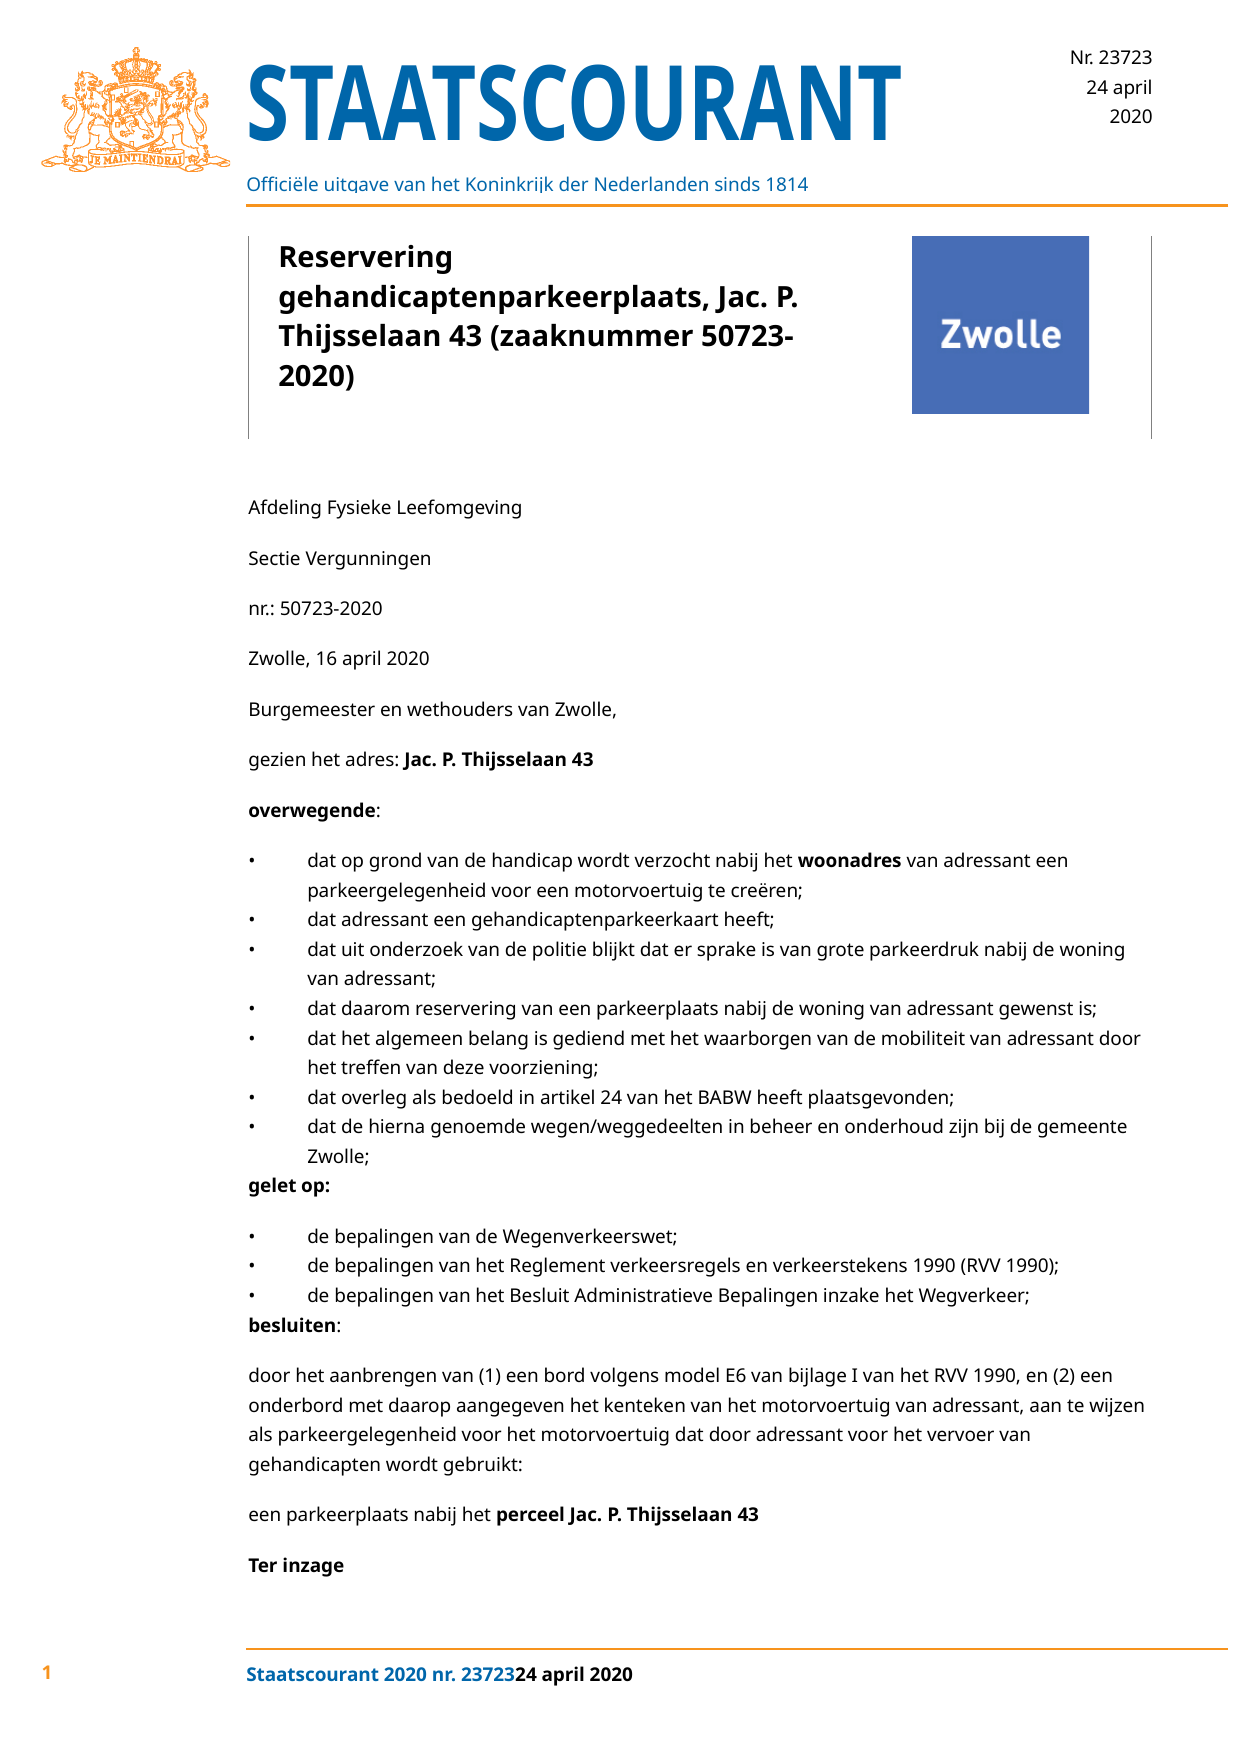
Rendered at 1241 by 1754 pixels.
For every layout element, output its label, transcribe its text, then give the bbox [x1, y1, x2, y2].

text Burgemeester en wethouders van Zwolle, [248, 696, 1152, 722]
list dat overleg als bedoeld in artikel 24 van het BABW heeft plaatsgevonden; [248, 1084, 1152, 1110]
list de bepalingen van het Reglement verkeersregels en verkeerstekens 1990 (RVV 1990); [248, 1253, 1152, 1278]
text Sectie Vergunningen [248, 545, 1152, 571]
list dat de hierna genoemde wegen/weggedeelten in beheer en onderhoud zijn bij de gemeente Zwolle; [248, 1113, 1152, 1169]
list de bepalingen van het Besluit Administratieve Bepalingen inzake het Wegverkeer; [248, 1282, 1152, 1308]
text Afdeling Fysieke Leefomgeving [248, 494, 1152, 520]
table_header Reservering gehandicaptenparkeerplaats, Jac. P. Thijsselaan 43 (zaaknummer 50723-2020) [249, 236, 850, 439]
text Zwolle, 16 april 2020 [248, 646, 1152, 671]
text nr.: 50723-2020 [248, 595, 1152, 621]
table_header [1090, 236, 1151, 413]
text door het aanbrengen van (1) een bord volgens model E6 van bijlage I van het RVV 1990, en (2) een onderbord met daarop aangegeven het kenteken van het motorvoertuig van adressant, aan te wijzen als parkeergelegenheid voor het motorvoertuig dat door adressant voor het vervoer van gehandicapten wordt gebruikt: [248, 1362, 1152, 1477]
table_header [850, 236, 912, 413]
text besluiten: [248, 1312, 1152, 1338]
list de bepalingen van de Wegenverkeerswet; [248, 1223, 1152, 1249]
picture [41, 47, 231, 172]
text een parkeerplaats nabij het perceel Jac. P. Thijsselaan 43 [248, 1501, 1152, 1527]
table_header [850, 414, 1151, 439]
list dat op grond van de handicap wordt verzocht nabij het woonadres van adressant een parkeergelegenheid voor een motorvoertuig te creëren; [248, 847, 1152, 903]
list dat adressant een gehandicaptenparkeerkaart heeft; [248, 906, 1152, 932]
picture [912, 236, 1090, 414]
text Ter inzage [248, 1552, 1152, 1578]
list dat uit onderzoek van de politie blijkt dat er sprake is van grote parkeerdruk nabij de woning van adressant; [248, 936, 1152, 991]
list dat het algemeen belang is gediend met het waarborgen van de mobiliteit van adressant door het treffen van deze voorziening; [248, 1025, 1152, 1080]
list dat daarom reservering van een parkeerplaats nabij de woning van adressant gewenst is; [248, 995, 1152, 1021]
text gelet op: [248, 1173, 1152, 1198]
text gezien het adres: Jac. P. Thijsselaan 43 [248, 746, 1152, 772]
text overwegende: [248, 797, 1152, 823]
